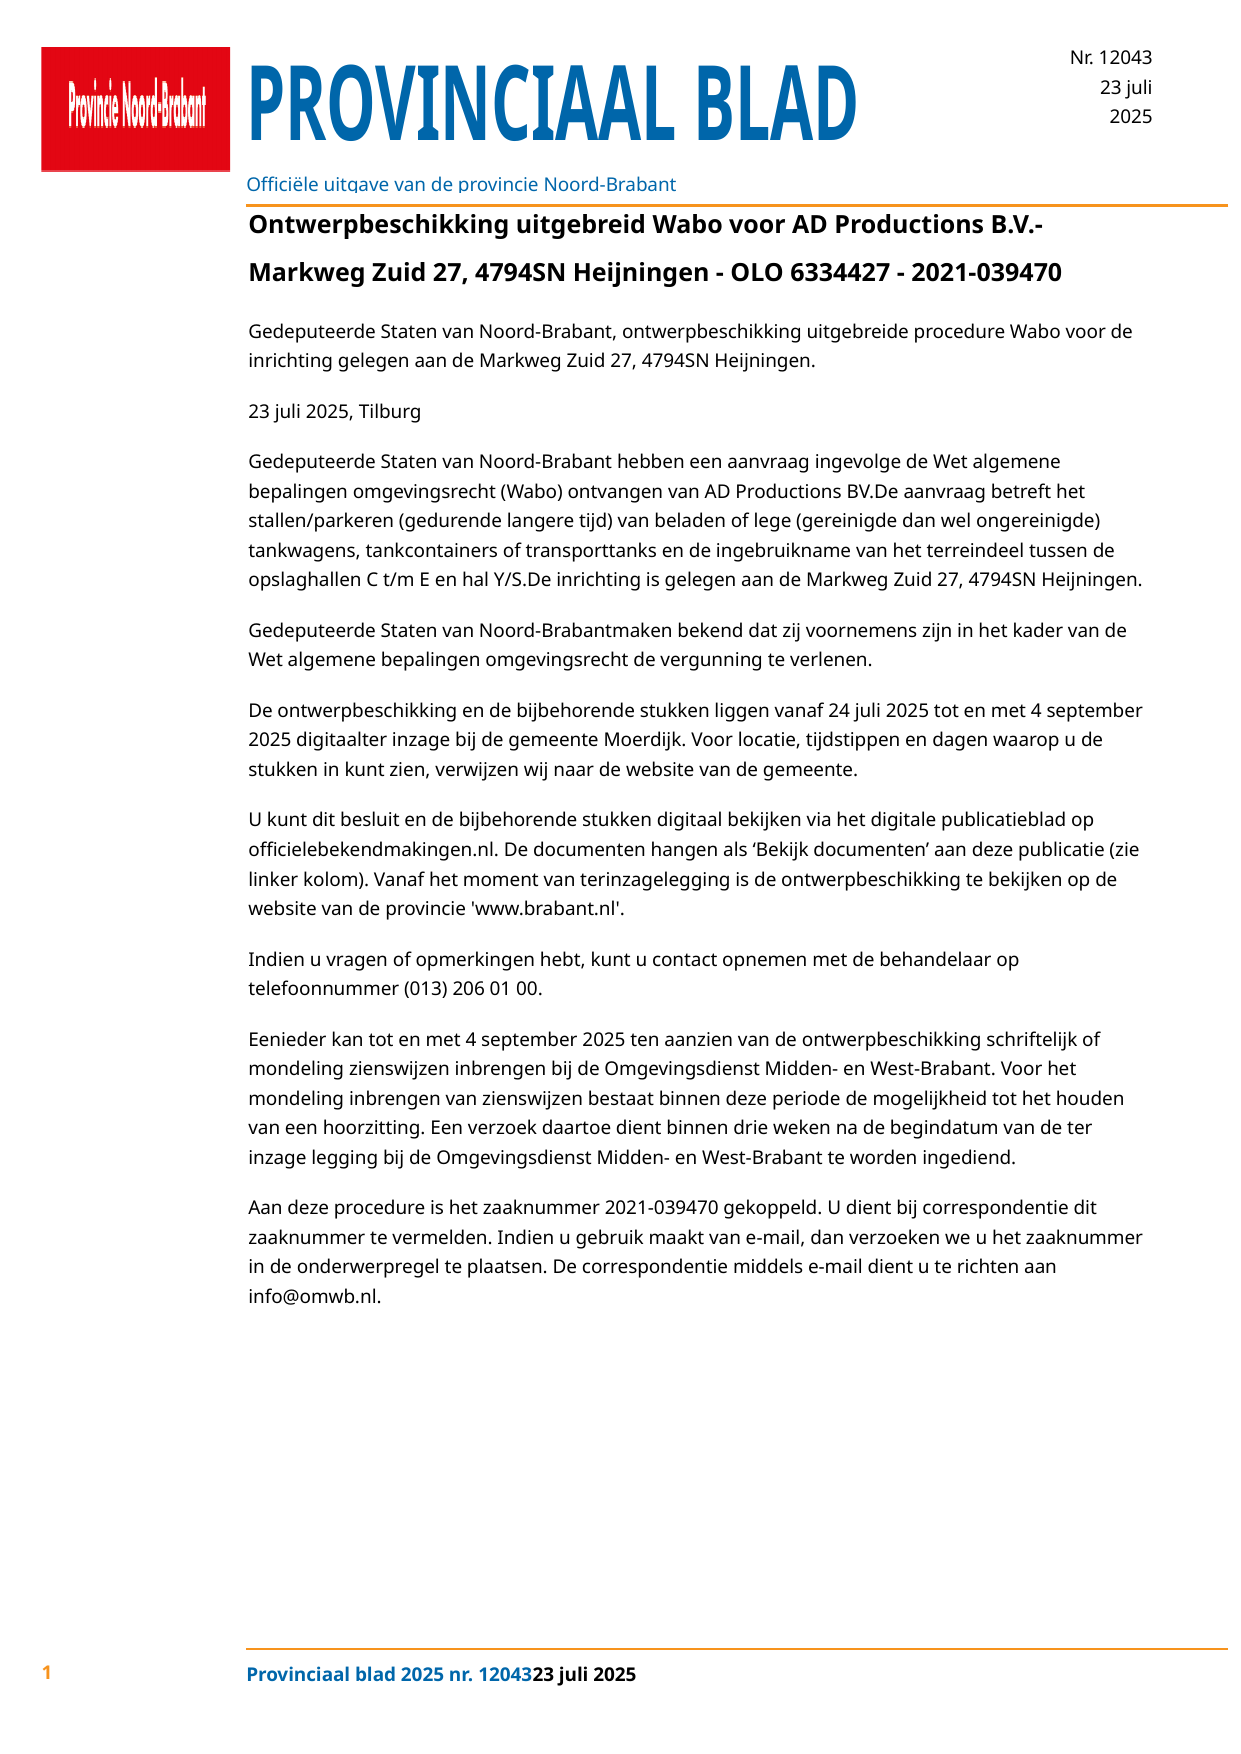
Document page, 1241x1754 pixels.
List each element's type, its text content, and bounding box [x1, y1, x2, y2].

text De ontwerpbeschikking en de bijbehorende stukken liggen vanaf 24 juli 2025 tot en met 4 september 2025 digitaalter inzage bij de gemeente Moerdijk. Voor locatie, tijdstippen en dagen waarop u de stukken in kunt zien, verwijzen wij naar de website van de gemeente. [248, 697, 1152, 782]
text Gedeputeerde Staten van Noord-Brabantmaken bekend dat zij voornemens zijn in het kader van de Wet algemene bepalingen omgevingsrecht de vergunning te verlenen. [248, 617, 1152, 672]
picture [41, 47, 231, 172]
text Aan deze procedure is het zaaknummer 2021-039470 gekoppeld. U dient bij correspondentie dit zaaknummer te vermelden. Indien u gebruik maakt van e-mail, dan verzoeken we u het zaaknummer in de onderwerpregel te plaatsen. De correspondentie middels e-mail dient u te richten aan info@omwb.nl. [248, 1194, 1152, 1309]
text Ontwerpbeschikking uitgebreid Wabo voor AD Productions B.V.- Markweg Zuid 27, 4794SN Heijningen - OLO 6334427 - 2021-039470 [248, 207, 1152, 288]
text Gedeputeerde Staten van Noord-Brabant hebben een aanvraag ingevolge de Wet algemene bepalingen omgevingsrecht (Wabo) ontvangen van AD Productions BV.De aanvraag betreft het stallen/parkeren (gedurende langere tijd) van beladen of lege (gereinigde dan wel ongereinigde) tankwagens, tankcontainers of transporttanks en de ingebruikname van het terreindeel tussen de opslaghallen C t/m E en hal Y/S.De inrichting is gelegen aan de Markweg Zuid 27, 4794SN Heijningen. [248, 448, 1152, 592]
text 23 juli 2025, Tilburg [248, 398, 1152, 424]
text U kunt dit besluit en de bijbehorende stukken digitaal bekijken via het digitale publicatieblad op officielebekendmakingen.nl. De documenten hangen als ‘Bekijk documenten’ aan deze publicatie (zie linker kolom). Vanaf het moment van terinzagelegging is de ontwerpbeschikking te bekijken op de website van de provincie 'www.brabant.nl'. [248, 807, 1152, 921]
text Indien u vragen of opmerkingen hebt, kunt u contact opnemen met de behandelaar op telefoonnummer (013) 206 01 00. [248, 946, 1152, 1001]
text Gedeputeerde Staten van Noord-Brabant, ontwerpbeschikking uitgebreide procedure Wabo voor de inrichting gelegen aan de Markweg Zuid 27, 4794SN Heijningen. [248, 318, 1152, 373]
text Eenieder kan tot en met 4 september 2025 ten aanzien van de ontwerpbeschikking schriftelijk of mondeling zienswijzen inbrengen bij de Omgevingsdienst Midden- en West-Brabant. Voor het mondeling inbrengen van zienswijzen bestaat binnen deze periode de mogelijkheid tot het houden van een hoorzitting. Een verzoek daartoe dient binnen drie weken na de begindatum van de ter inzage legging bij de Omgevingsdienst Midden- en West-Brabant te worden ingediend. [248, 1026, 1152, 1170]
